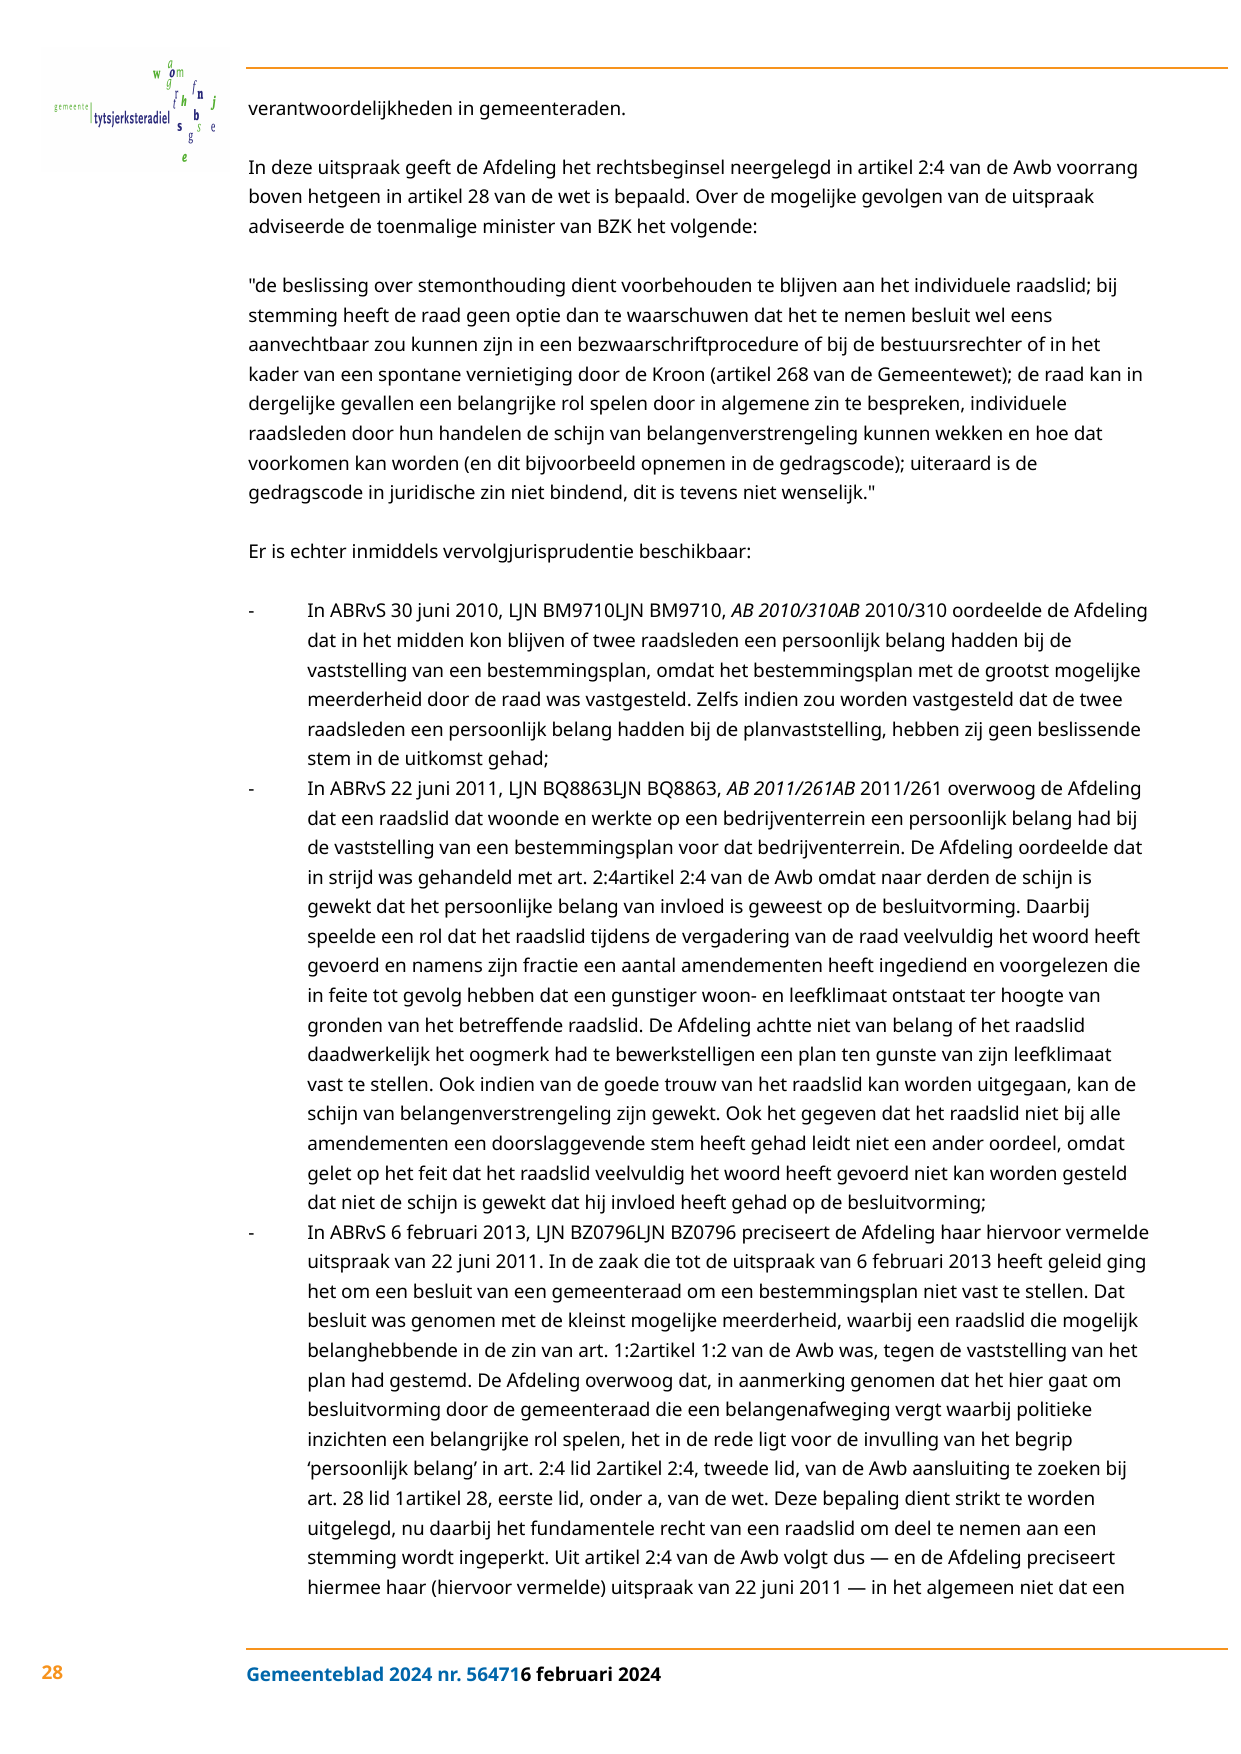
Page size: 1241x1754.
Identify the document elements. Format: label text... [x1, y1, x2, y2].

text In deze uitspraak geeft de Afdeling het rechtsbeginsel neergelegd in artikel 2:4 van de Awb voorrang boven hetgeen in artikel 28 van de wet is bepaald. Over de mogelijke gevolgen van de uitspraak adviseerde de toenmalige minister van BZK het volgende: [248, 154, 1152, 239]
picture [41, 47, 231, 172]
text verantwoordelijkheden in gemeenteraden. [248, 95, 1152, 121]
list In ABRvS 6 februari 2013, LJN BZ0796LJN BZ0796 preciseert de Afdeling haar hiervoor vermelde uitspraak van 22 juni 2011. In de zaak die tot de uitspraak van 6 februari 2013 heeft geleid ging het om een besluit van een gemeenteraad om een bestemmingsplan niet vast te stellen. Dat besluit was genomen met de kleinst mogelijke meerderheid, waarbij een raadslid die mogelijk belanghebbende in de zin van art. 1:2artikel 1:2 van de Awb was, tegen de vaststelling van het plan had gestemd. De Afdeling overwoog dat, in aanmerking genomen dat het hier gaat om besluitvorming door de gemeenteraad die een belangenafweging vergt waarbij politieke inzichten een belangrijke rol spelen, het in de rede ligt voor de invulling van het begrip ‘persoonlijk belang’ in art. 2:4 lid 2artikel 2:4, tweede lid, van de Awb aansluiting te zoeken bij art. 28 lid 1artikel 28, eerste lid, onder a, van de wet. Deze bepaling dient strikt te worden uitgelegd, nu daarbij het fundamentele recht van een raadslid om deel te nemen aan een stemming wordt ingeperkt. Uit artikel 2:4 van de Awb volgt dus — en de Afdeling preciseert hiermee haar (hiervoor vermelde) uitspraak van 22 juni 2011 — in het algemeen niet dat een [248, 1219, 1152, 1600]
list In ABRvS 22 juni 2011, LJN BQ8863LJN BQ8863, AB 2011/261AB 2011/261 overwoog de Afdeling dat een raadslid dat woonde en werkte op een bedrijventerrein een persoonlijk belang had bij de vaststelling van een bestemmingsplan voor dat bedrijventerrein. De Afdeling oordeelde dat in strijd was gehandeld met art. 2:4artikel 2:4 van de Awb omdat naar derden de schijn is gewekt dat het persoonlijke belang van invloed is geweest op de besluitvorming. Daarbij speelde een rol dat het raadslid tijdens de vergadering van de raad veelvuldig het woord heeft gevoerd en namens zijn fractie een aantal amendementen heeft ingediend en voorgelezen die in feite tot gevolg hebben dat een gunstiger woon- en leefklimaat ontstaat ter hoogte van gronden van het betreffende raadslid. De Afdeling achtte niet van belang of het raadslid daadwerkelijk het oogmerk had te bewerkstelligen een plan ten gunste van zijn leefklimaat vast te stellen. Ook indien van de goede trouw van het raadslid kan worden uitgegaan, kan de schijn van belangenverstrengeling zijn gewekt. Ook het gegeven dat het raadslid niet bij alle amendementen een doorslaggevende stem heeft gehad leidt niet een ander oordeel, omdat gelet op het feit dat het raadslid veelvuldig het woord heeft gevoerd niet kan worden gesteld dat niet de schijn is gewekt dat hij invloed heeft gehad op de besluitvorming; [248, 775, 1152, 1215]
text "de beslissing over stemonthouding dient voorbehouden te blijven aan het individuele raadslid; bij stemming heeft de raad geen optie dan te waarschuwen dat het te nemen besluit wel eens aanvechtbaar zou kunnen zijn in een bezwaarschriftprocedure of bij de bestuursrechter of in het kader van een spontane vernietiging door de Kroon (artikel 268 van de Gemeentewet); de raad kan in dergelijke gevallen een belangrijke rol spelen door in algemene zin te bespreken, individuele raadsleden door hun handelen de schijn van belangenverstrengeling kunnen wekken en hoe dat voorkomen kan worden (en dit bijvoorbeeld opnemen in de gedragscode); uiteraard is de gedragscode in juridische zin niet bindend, dit is tevens niet wenselijk." [248, 272, 1152, 505]
list In ABRvS 30 juni 2010, LJN BM9710LJN BM9710, AB 2010/310AB 2010/310 oordeelde de Afdeling dat in het midden kon blijven of twee raadsleden een persoonlijk belang hadden bij de vaststelling van een bestemmingsplan, omdat het bestemmingsplan met de grootst mogelijke meerderheid door de raad was vastgesteld. Zelfs indien zou worden vastgesteld dat de twee raadsleden een persoonlijk belang hadden bij de planvaststelling, hebben zij geen beslissende stem in de uitkomst gehad; [248, 598, 1152, 771]
text Er is echter inmiddels vervolgjurisprudentie beschikbaar: [248, 538, 1152, 564]
